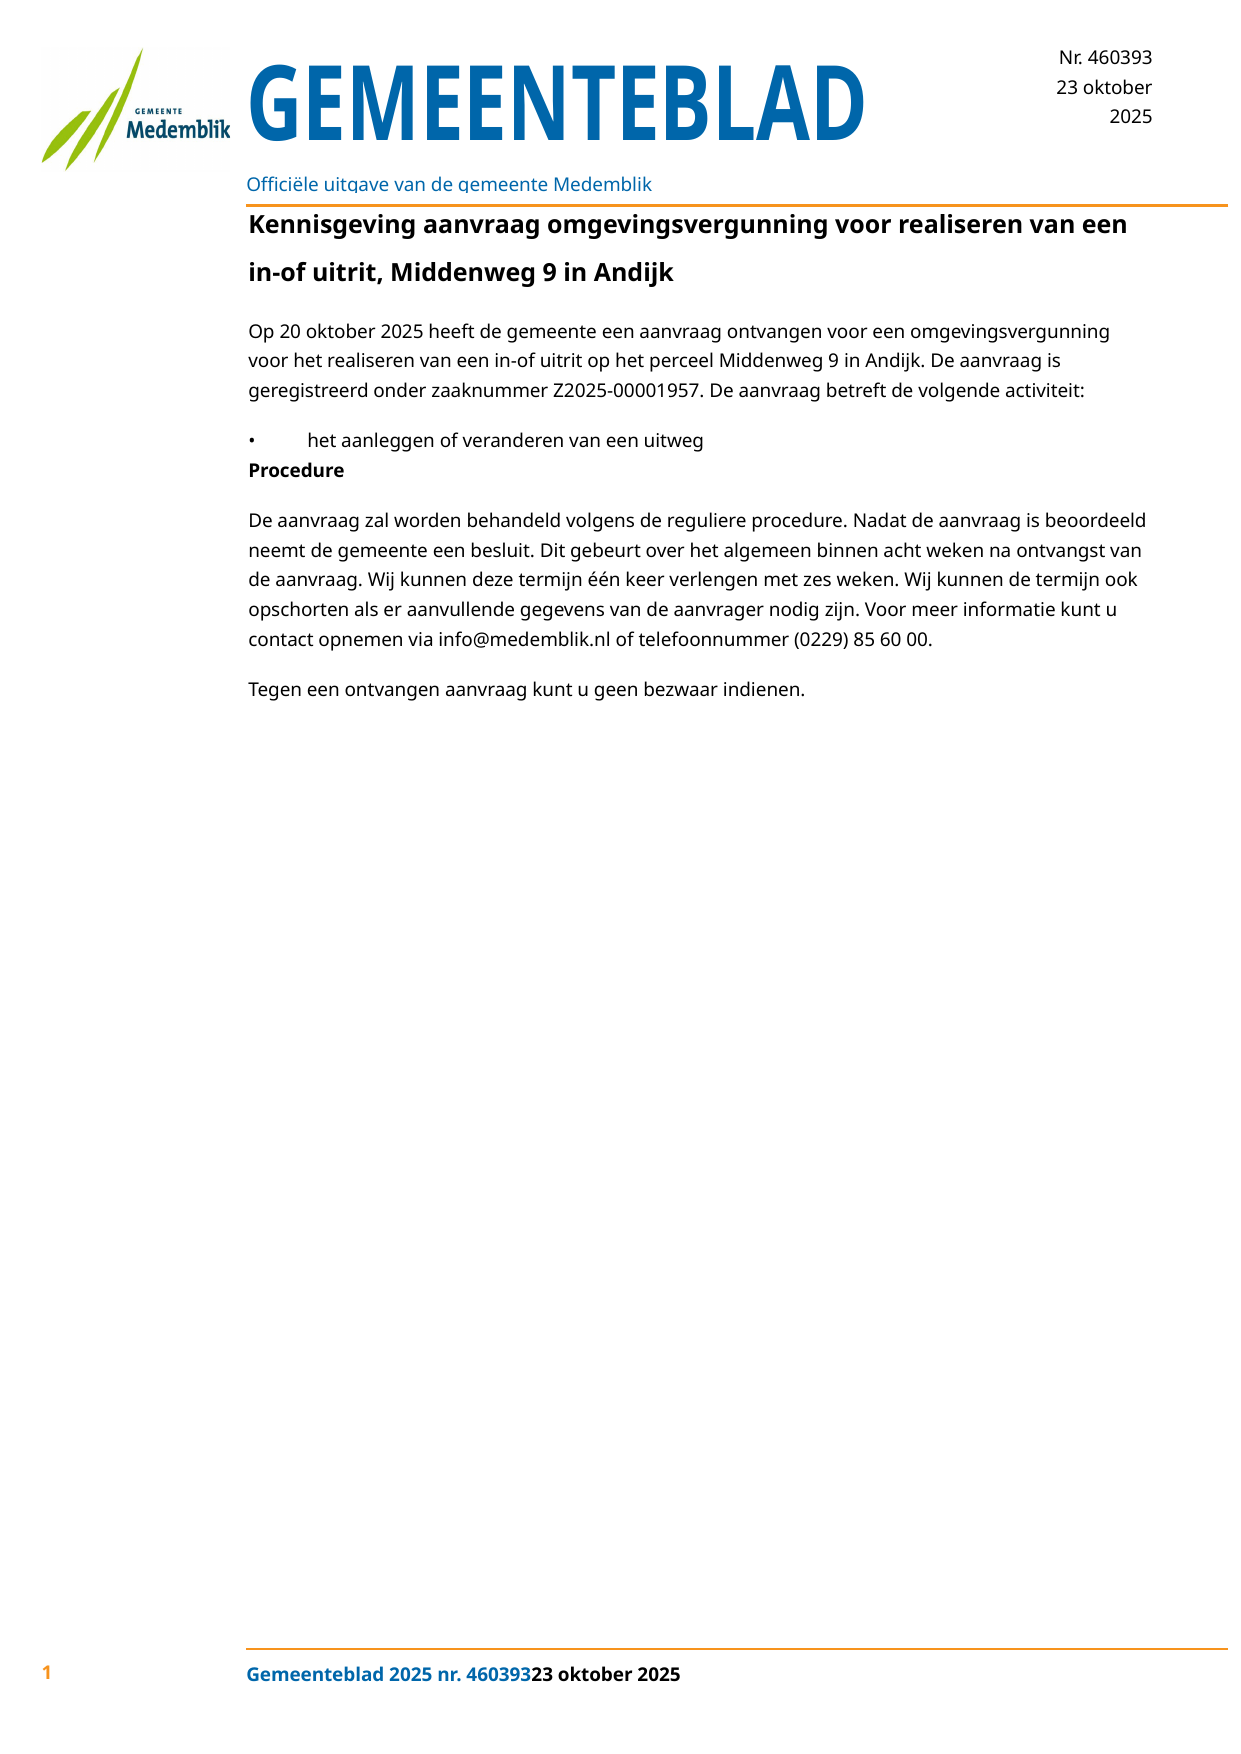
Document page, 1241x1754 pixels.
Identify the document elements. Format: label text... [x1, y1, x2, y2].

text Op 20 oktober 2025 heeft de gemeente een aanvraag ontvangen voor een omgevingsvergunning voor het realiseren van een in-of uitrit op het perceel Middenweg 9 in Andijk. De aanvraag is geregistreerd onder zaaknummer Z2025-00001957. De aanvraag betreft de volgende activiteit: [248, 318, 1152, 403]
text Tegen een ontvangen aanvraag kunt u geen bezwaar indienen. [248, 676, 1152, 702]
list het aanleggen of veranderen van een uitweg [248, 427, 1152, 453]
text Kennisgeving aanvraag omgevingsvergunning voor realiseren van een in-of uitrit, Middenweg 9 in Andijk [248, 207, 1152, 288]
text Procedure [248, 457, 1152, 483]
text De aanvraag zal worden behandeld volgens de reguliere procedure. Nadat de aanvraag is beoordeeld neemt de gemeente een besluit. Dit gebeurt over het algemeen binnen acht weken na ontvangst van de aanvraag. Wij kunnen deze termijn één keer verlengen met zes weken. Wij kunnen de termijn ook opschorten als er aanvullende gegevens van de aanvrager nodig zijn. Voor meer informatie kunt u contact opnemen via info@medemblik.nl of telefoonnummer (0229) 85 60 00. [248, 507, 1152, 652]
picture [41, 47, 231, 172]
